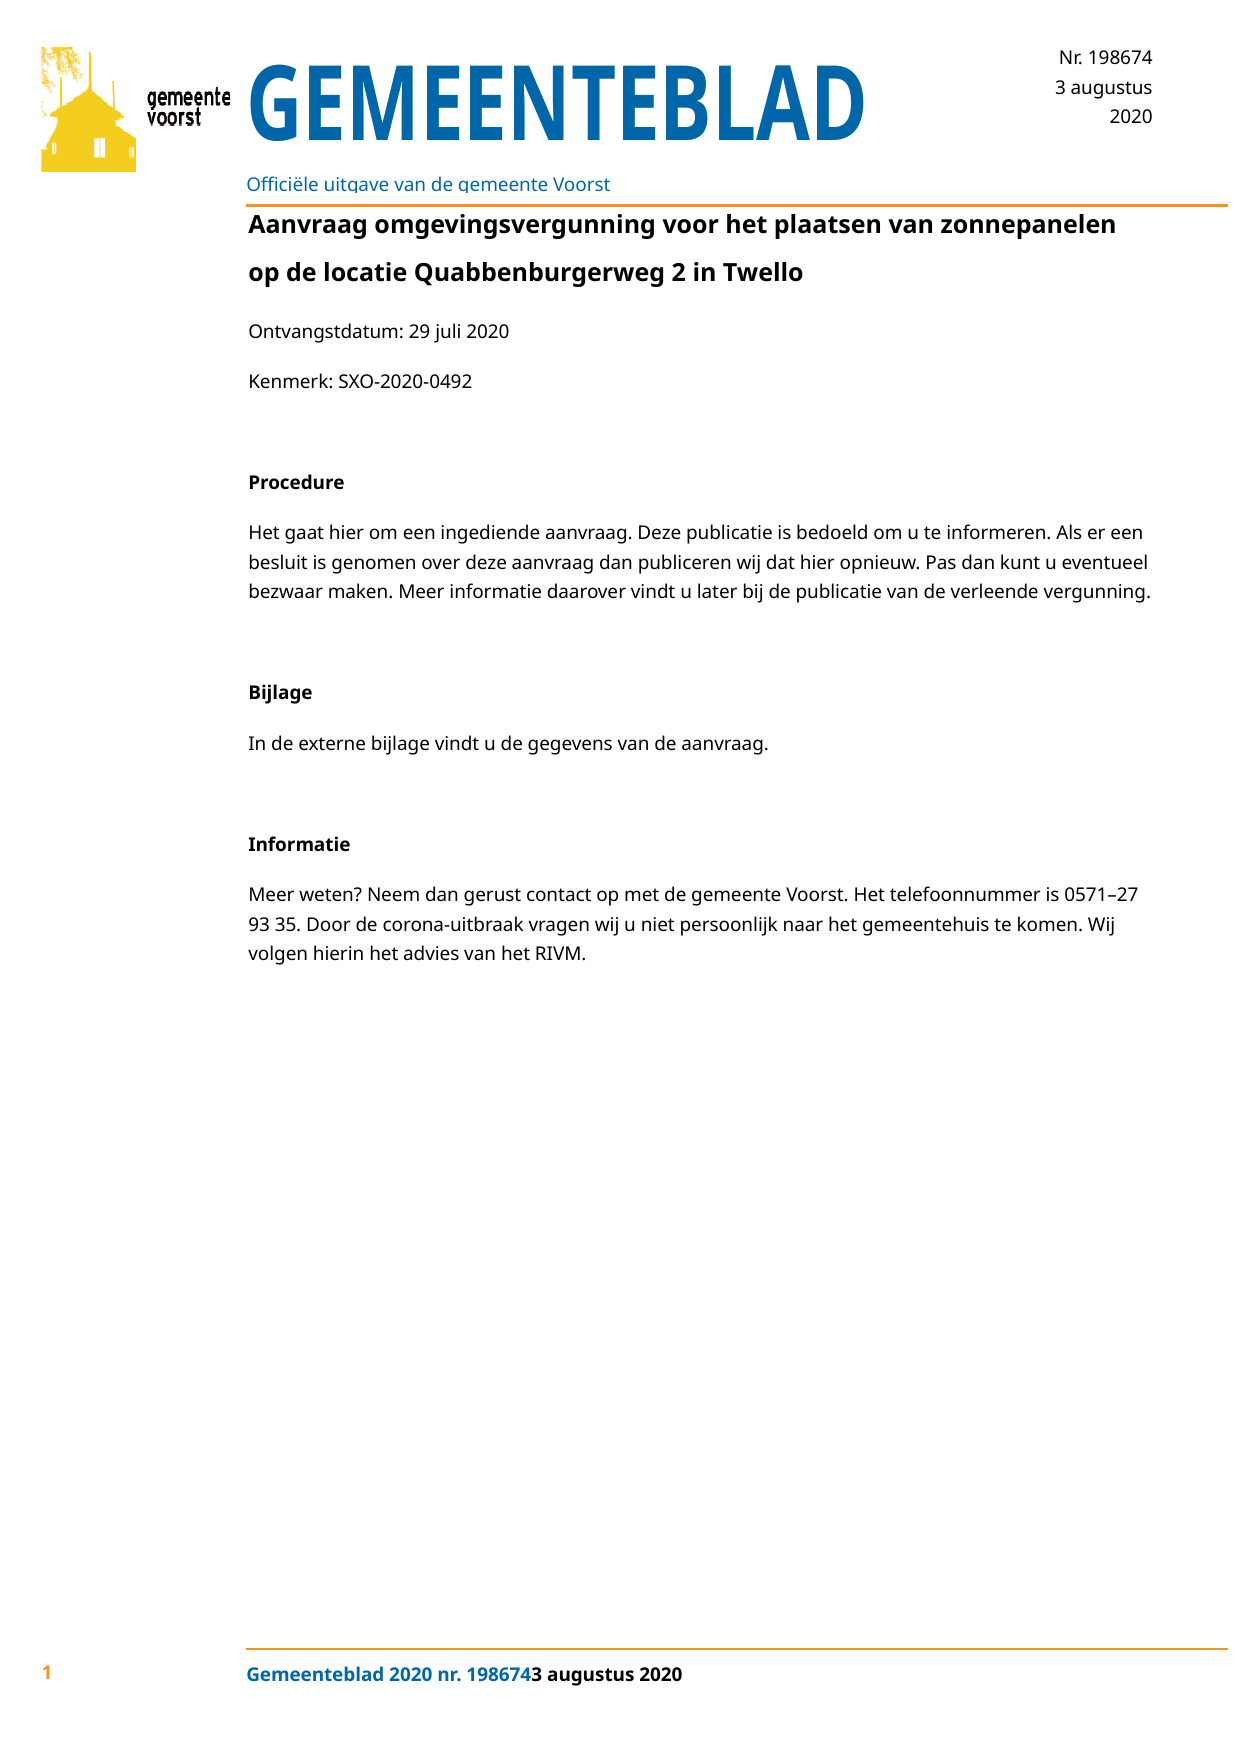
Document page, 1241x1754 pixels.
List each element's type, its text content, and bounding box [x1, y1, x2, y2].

text Informatie [248, 831, 1152, 857]
text Kenmerk: SXO-2020-0492 [248, 368, 1152, 394]
text Aanvraag omgevingsvergunning voor het plaatsen van zonnepanelen op de locatie Quabbenburgerweg 2 in Twello [248, 207, 1152, 288]
text In de externe bijlage vindt u de gegevens van de aanvraag. [248, 730, 1152, 756]
picture [41, 47, 231, 172]
text Ontvangstdatum: 29 juli 2020 [248, 318, 1152, 344]
text Het gaat hier om een ingediende aanvraag. Deze publicatie is bedoeld om u te informeren. Als er een besluit is genomen over deze aanvraag dan publiceren wij dat hier opnieuw. Pas dan kunt u eventueel bezwaar maken. Meer informatie daarover vindt u later bij de publicatie van de verleende vergunning. [248, 519, 1152, 604]
text Bijlage [248, 679, 1152, 705]
text Procedure [248, 469, 1152, 495]
text Meer weten? Neem dan gerust contact op met de gemeente Voorst. Het telefoonnummer is 0571–27 93 35. Door de corona-uitbraak vragen wij u niet persoonlijk naar het gemeentehuis te komen. Wij volgen hierin het advies van het RIVM. [248, 881, 1152, 966]
